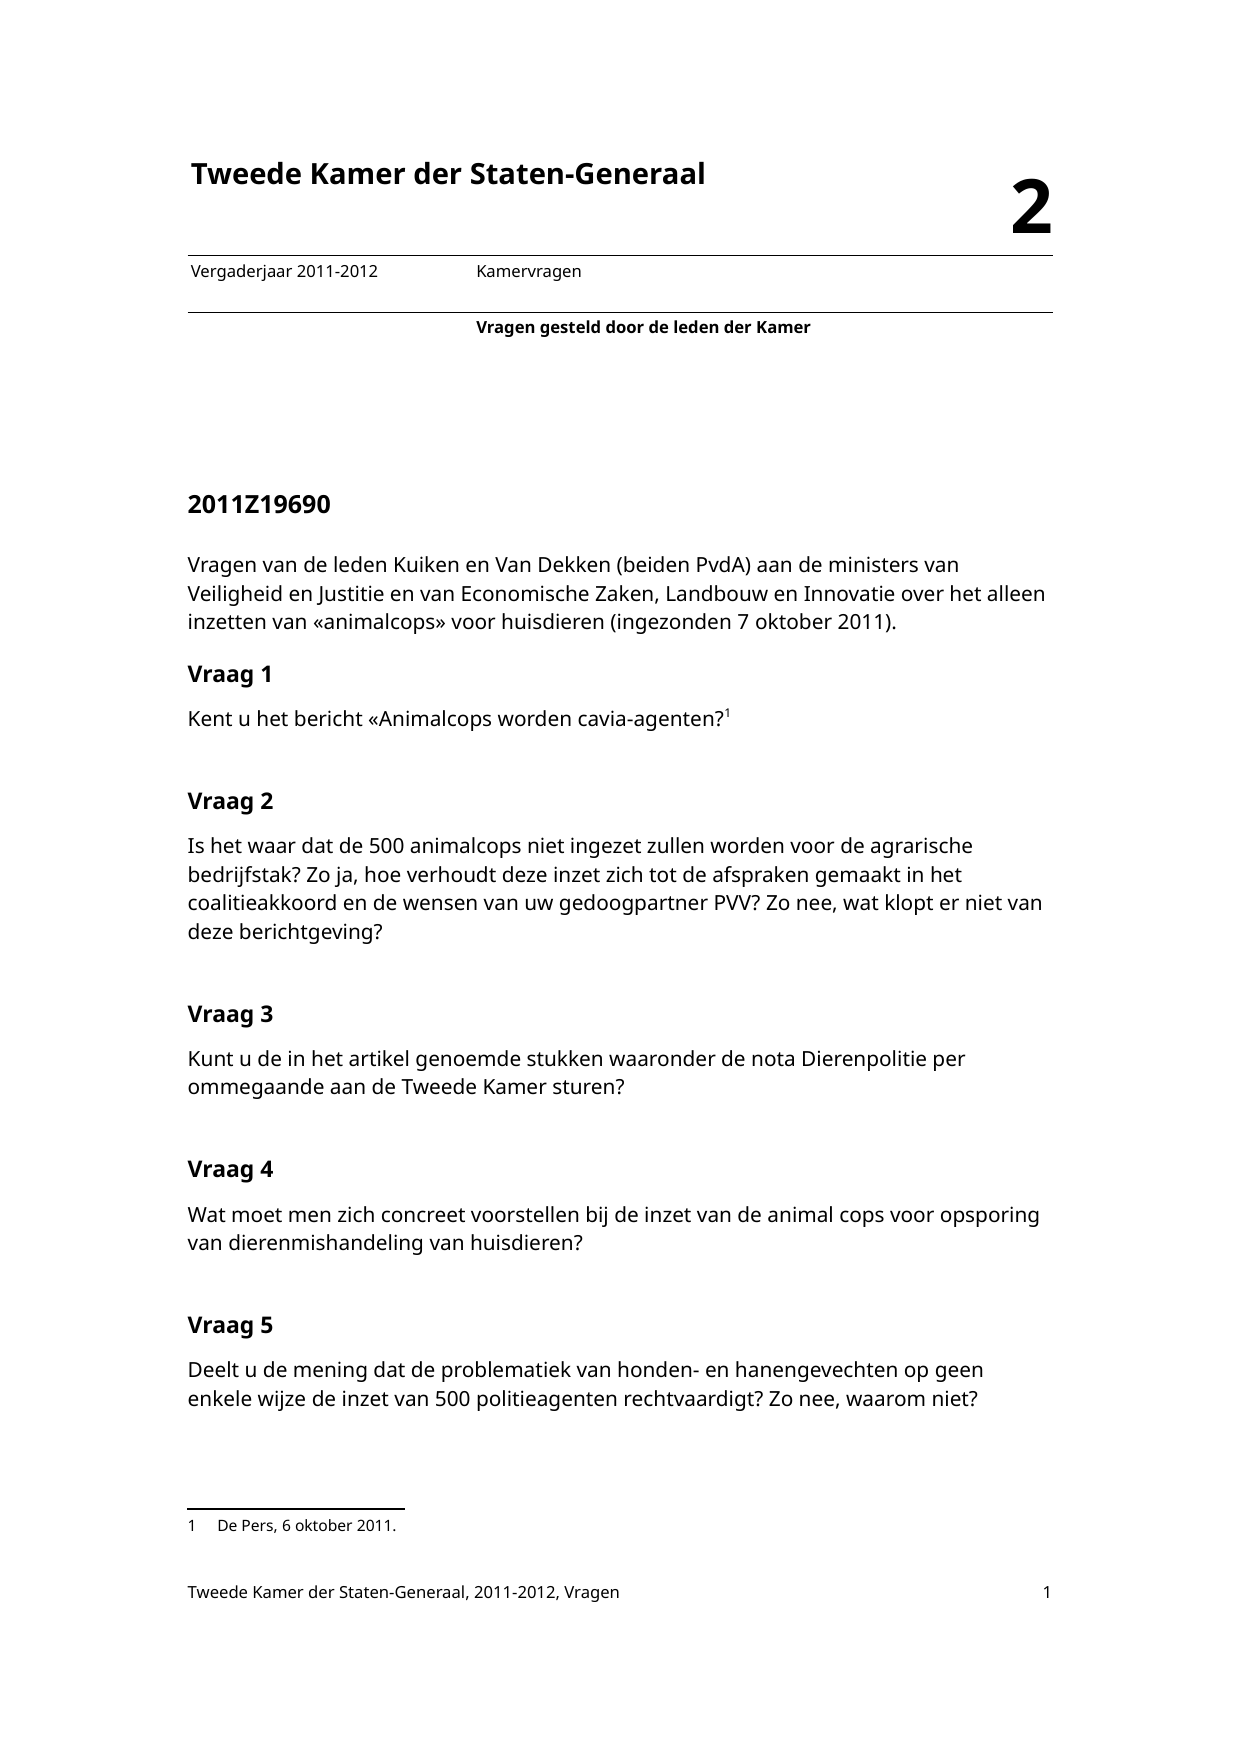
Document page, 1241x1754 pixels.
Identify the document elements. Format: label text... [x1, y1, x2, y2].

table_cell Vragen gesteld door de leden der Kamer [473, 313, 1053, 339]
subtitle Vraag 4 [187, 1153, 1053, 1185]
text Kent u het bericht «Animalcops worden cavia-agenten? [187, 704, 1053, 733]
text Is het waar dat de 500 animalcops niet ingezet zullen worden voor de agrarische bedrijfstak? Zo ja, hoe verhoudt deze inzet zich tot de afspraken gemaakt in het coalitieakkoord en de wensen van uw gedoogpartner PVV? Zo nee, wat klopt er niet van deze berichtgeving? [187, 832, 1053, 945]
text 2011Z19690 [187, 487, 1053, 521]
text Kunt u de in het artikel genoemde stukken waaronder de nota Dierenpolitie per ommegaande aan de Tweede Kamer sturen? [187, 1044, 1053, 1101]
table_cell Vergaderjaar 2011-2012 [188, 256, 473, 312]
table_header 2 [880, 150, 1053, 255]
text Wat moet men zich concreet voorstellen bij de inzet van de animal cops voor opsporing van dierenmishandeling van huisdieren? [187, 1200, 1053, 1257]
subtitle Vraag 5 [187, 1309, 1053, 1340]
text Deelt u de mening dat de problematiek van honden- en hanengevechten op geen enkele wijze de inzet van 500 politieagenten rechtvaardigt? Zo nee, waarom niet? [187, 1355, 1053, 1412]
subtitle Vraag 2 [187, 785, 1053, 817]
subtitle Vraag 3 [187, 998, 1053, 1029]
text Vragen van de leden Kuiken en Van Dekken (beiden PvdA) aan de ministers van Veiligheid en Justitie en van Economische Zaken, Landbouw en Innovatie over het alleen inzetten van «animalcops» voor huisdieren (ingezonden 7 oktober 2011). [187, 550, 1053, 636]
subtitle Vraag 1 [187, 658, 1053, 689]
text De Pers, 6 oktober 2011. [187, 1508, 1053, 1536]
table_cell Kamervragen [473, 256, 1053, 312]
table_header Tweede Kamer der Staten-Generaal [188, 150, 879, 255]
table_cell [188, 313, 473, 339]
